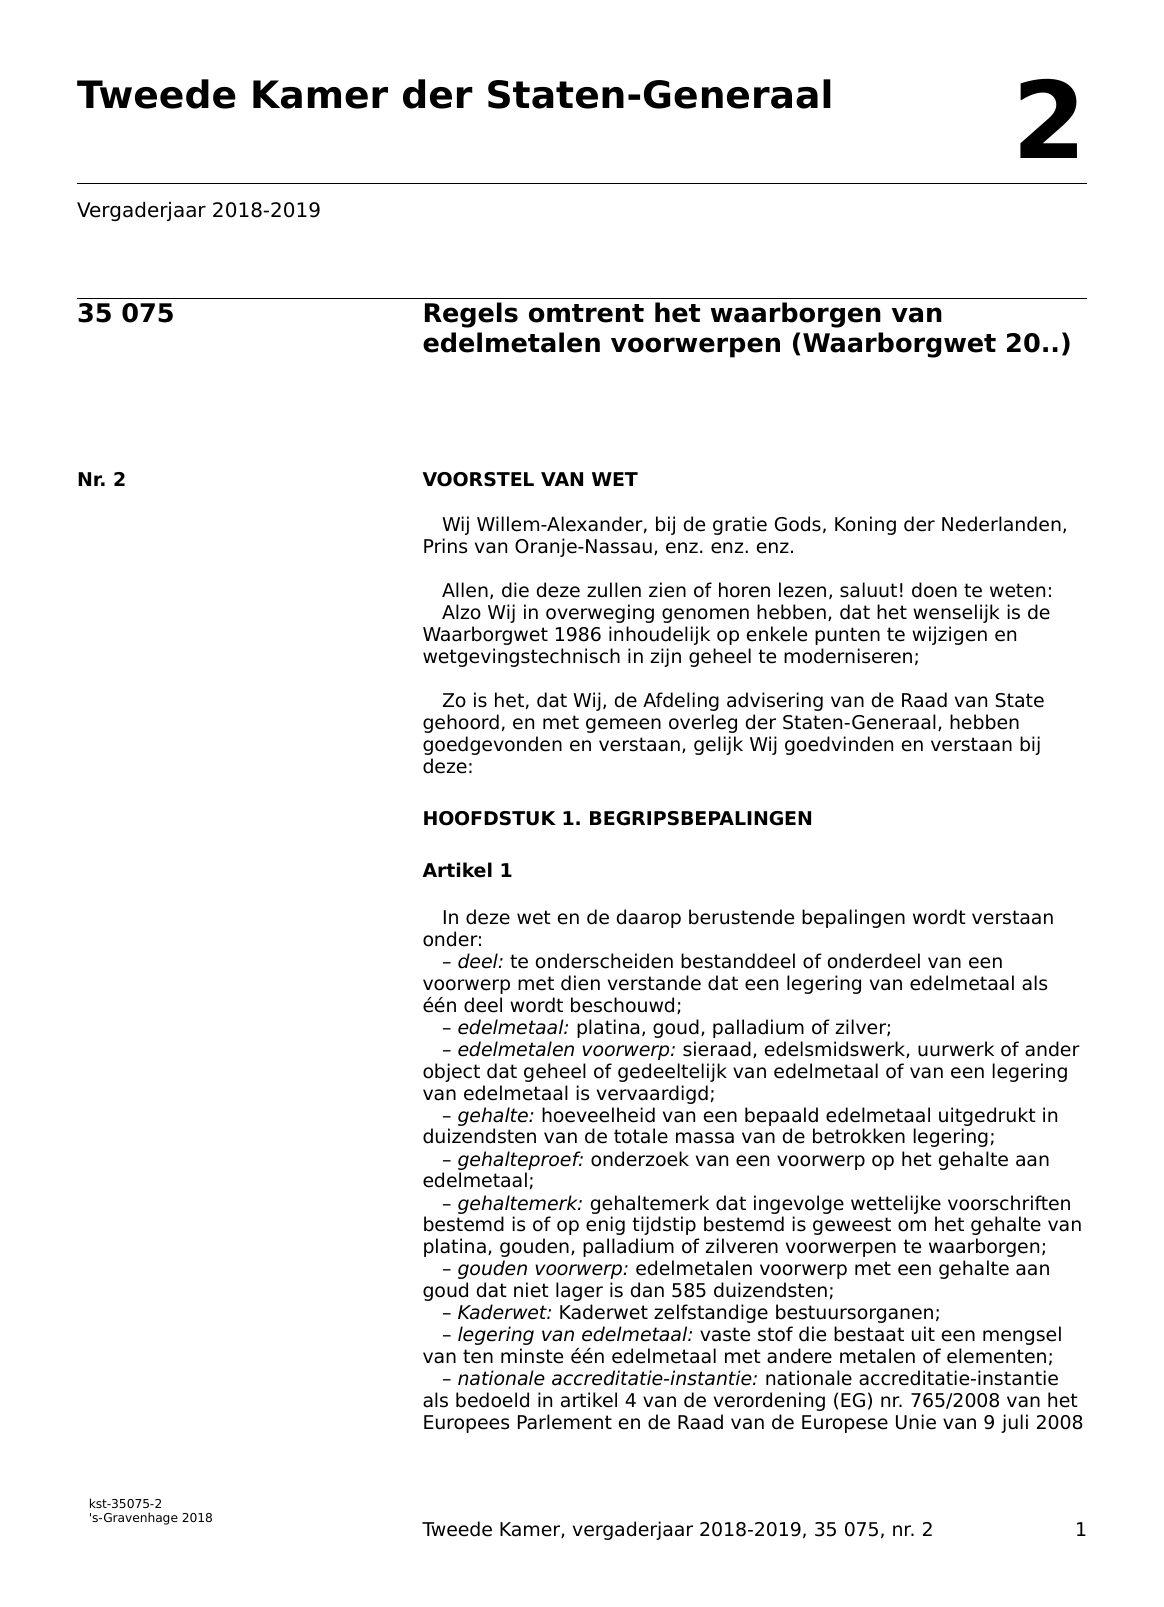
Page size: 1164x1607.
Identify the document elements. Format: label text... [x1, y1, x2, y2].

text – legering van edelmetaal: vaste stof die bestaat uit een mengsel van ten minste één edelmetaal met andere metalen of elementen; [422, 1324, 1087, 1368]
text – edelmetalen voorwerp: sieraad, edelsmidswerk, uurwerk of ander object dat geheel of gedeeltelijk van edelmetaal of van een legering van edelmetaal is vervaardigd; [422, 1038, 1087, 1104]
text kst-35075-2 [88, 1497, 323, 1511]
text 's-Gravenhage 2018 [88, 1511, 323, 1525]
table_cell Vergaderjaar 2018-2019 [77, 184, 1087, 298]
table_header Tweede Kamer der Staten-Generaal [77, 59, 886, 183]
text – gehaltemerk: gehaltemerk dat ingevolge wettelijke voorschriften bestemd is of op enig tijdstip bestemd is geweest om het gehalte van platina, gouden, palladium of zilveren voorwerpen te waarborgen; [422, 1192, 1087, 1258]
text – gehalte: hoeveelheid van een bepaald edelmetaal uitgedrukt in duizendsten van de totale massa van de betrokken legering; [422, 1104, 1087, 1148]
text Alzo Wij in overweging genomen hebben, dat het wenselijk is de Waarborgwet 1986 inhoudelijk op enkele punten te wijzigen en wetgevingstechnisch in zijn geheel te moderniseren; [422, 602, 1087, 668]
table_header 2 [886, 59, 1087, 183]
text – nationale accreditatie-instantie: nationale accreditatie-instantie als bedoeld in artikel 4 van de verordening (EG) nr. 765/2008 van het Europees Parlement en de Raad van de Europese Unie van 9 juli 2008 [422, 1368, 1087, 1434]
text Allen, die deze zullen zien of horen lezen, saluut! doen te weten: [422, 580, 1087, 602]
subtitle Nr. 2 VOORSTEL VAN WET [77, 469, 1087, 491]
subtitle HOOFDSTUK 1. BEGRIPSBEPALINGEN [422, 808, 1087, 830]
text Zo is het, dat Wij, de Afdeling advisering van de Raad van State gehoord, en met gemeen overleg der Staten-Generaal, hebben goedgevonden en verstaan, gelijk Wij goedvinden en verstaan bij deze: [422, 690, 1087, 778]
subtitle Artikel 1 [422, 860, 1087, 882]
text – gehalteproef: onderzoek van een voorwerp op het gehalte aan edelmetaal; [422, 1148, 1087, 1192]
subtitle 35 075 Regels omtrent het waarborgen van edelmetalen voorwerpen (Waarborgwet 20..) [77, 299, 1087, 358]
text – Kaderwet: Kaderwet zelfstandige bestuursorganen; [422, 1302, 1087, 1324]
text In deze wet en de daarop berustende bepalingen wordt verstaan onder: [422, 907, 1087, 951]
text – gouden voorwerp: edelmetalen voorwerp met een gehalte aan goud dat niet lager is dan 585 duizendsten; [422, 1258, 1087, 1302]
text – deel: te onderscheiden bestanddeel of onderdeel van een voorwerp met dien verstande dat een legering van edelmetaal als één deel wordt beschouwd; [422, 951, 1087, 1017]
text – edelmetaal: platina, goud, palladium of zilver; [422, 1017, 1087, 1038]
text Wij Willem-Alexander, bij de gratie Gods, Koning der Nederlanden, Prins van Oranje-Nassau, enz. enz. enz. [422, 513, 1087, 557]
